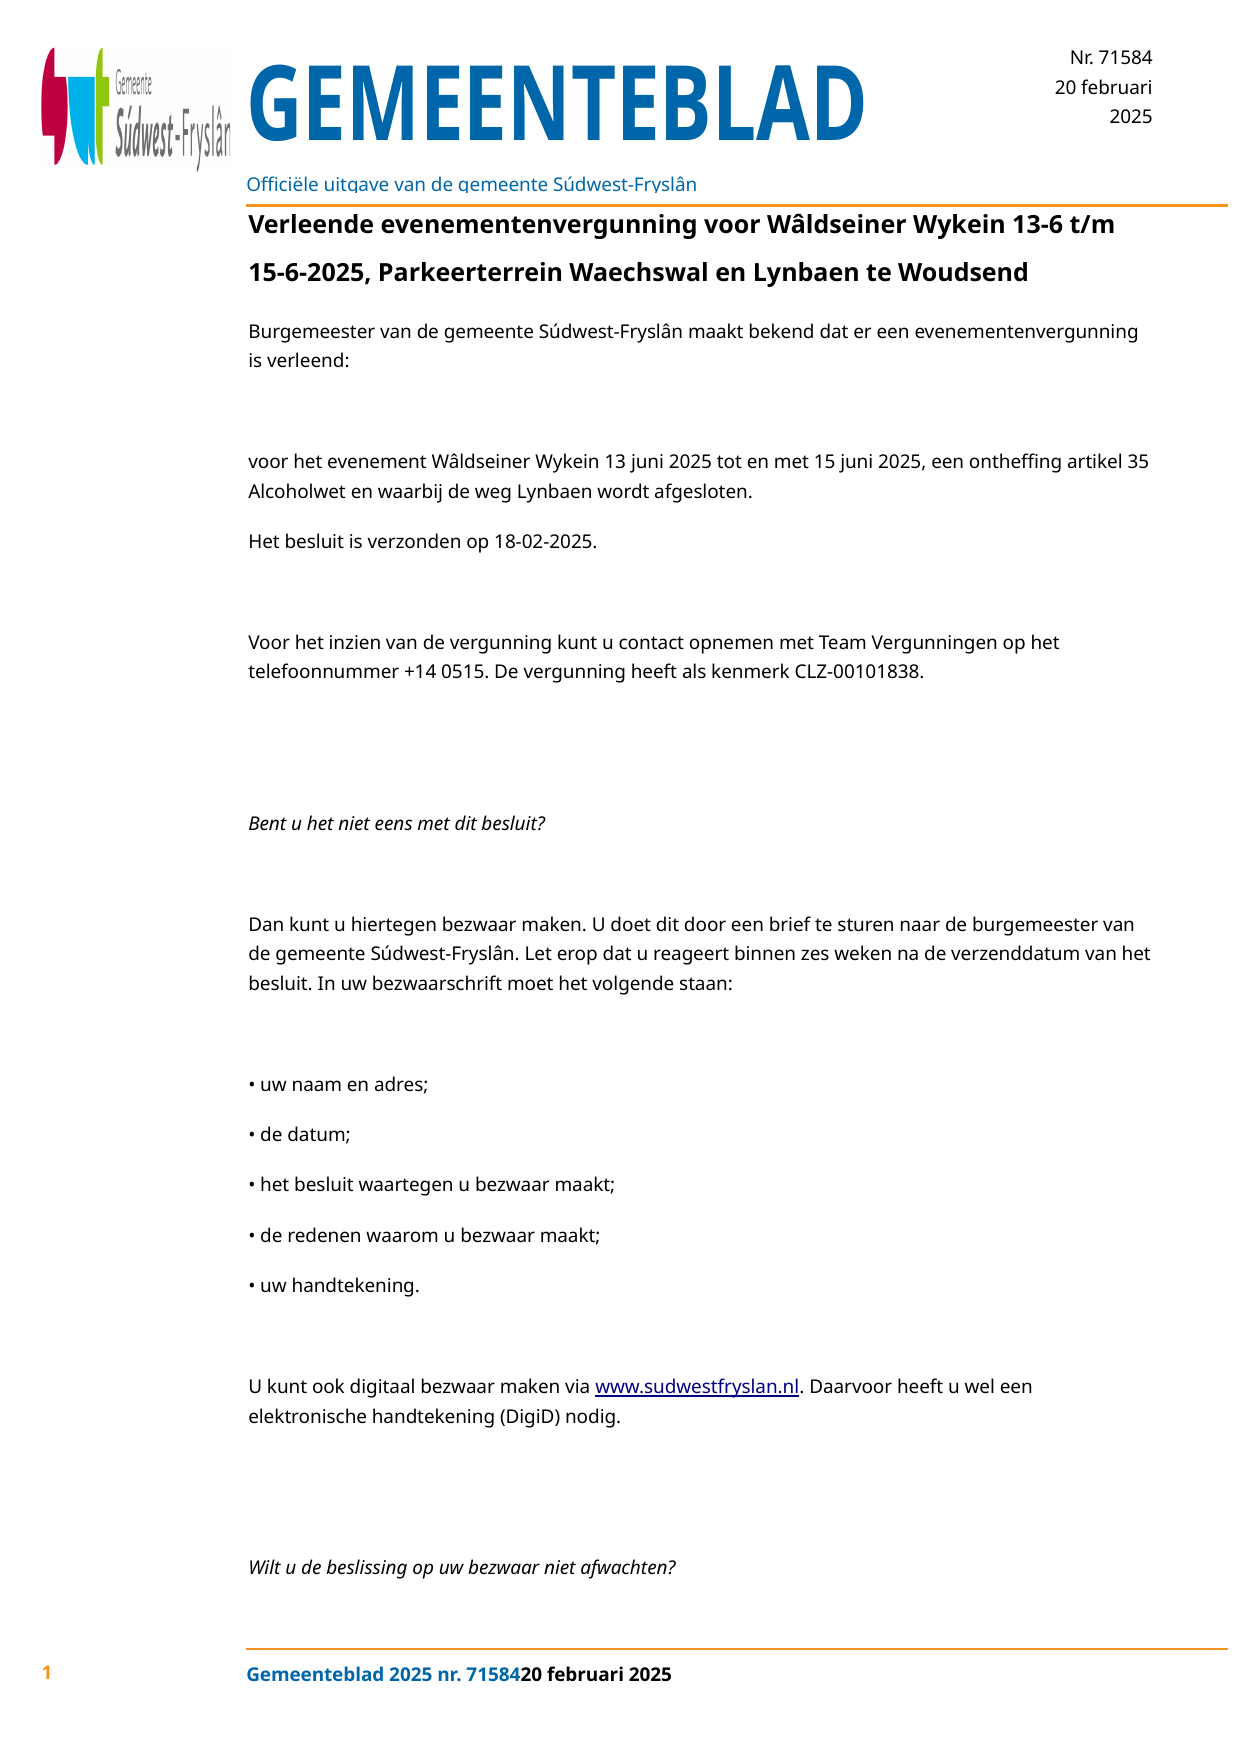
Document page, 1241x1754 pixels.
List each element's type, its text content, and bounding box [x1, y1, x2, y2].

text Het besluit is verzonden op 18-02-2025. [248, 528, 1152, 554]
text U kunt ook digitaal bezwaar maken via www.sudwestfryslan.nl. Daarvoor heeft u wel een elektronische handtekening (DigiD) nodig. [248, 1373, 1152, 1429]
text • uw naam en adres; [248, 1071, 1152, 1097]
text voor het evenement Wâldseiner Wykein 13 juni 2025 tot en met 15 juni 2025, een ontheffing artikel 35 Alcoholwet en waarbij de weg Lynbaen wordt afgesloten. [248, 448, 1152, 504]
text Bent u het niet eens met dit besluit? [248, 810, 1152, 836]
picture [41, 47, 231, 172]
text Verleende evenementenvergunning voor Wâldseiner Wykein 13-6 t/m 15-6-2025, Parkeerterrein Waechswal en Lynbaen te Woudsend [248, 207, 1152, 288]
text Wilt u de beslissing op uw bezwaar niet afwachten? [248, 1554, 1152, 1580]
text • de datum; [248, 1121, 1152, 1147]
text Dan kunt u hiertegen bezwaar maken. U doet dit door een brief te sturen naar de burgemeester van de gemeente Súdwest-Fryslân. Let erop dat u reageert binnen zes weken na de verzenddatum van het besluit. In uw bezwaarschrift moet het volgende staan: [248, 911, 1152, 996]
text Voor het inzien van de vergunning kunt u contact opnemen met Team Vergunningen op het telefoonnummer +14 0515. De vergunning heeft als kenmerk CLZ-00101838. [248, 629, 1152, 684]
text • uw handtekening. [248, 1272, 1152, 1298]
text • het besluit waartegen u bezwaar maakt; [248, 1172, 1152, 1197]
text • de redenen waarom u bezwaar maakt; [248, 1222, 1152, 1248]
text Burgemeester van de gemeente Súdwest-Fryslân maakt bekend dat er een evenementenvergunning is verleend: [248, 318, 1152, 373]
